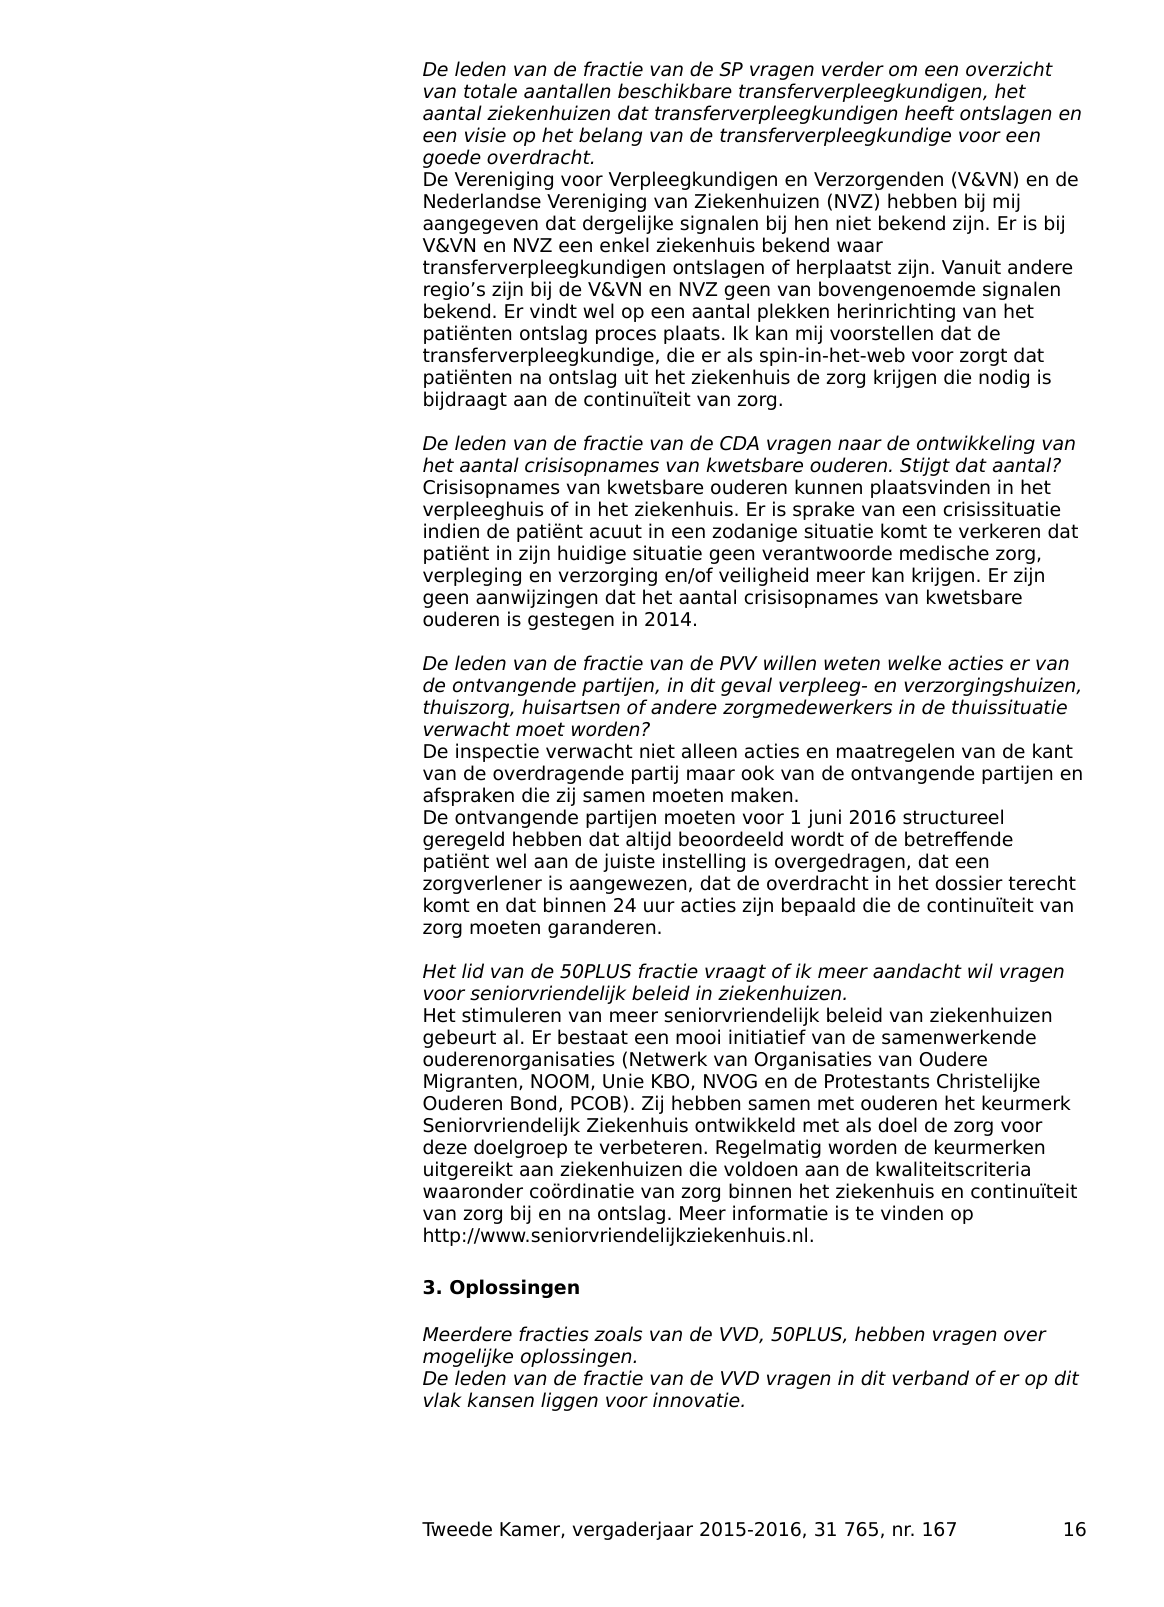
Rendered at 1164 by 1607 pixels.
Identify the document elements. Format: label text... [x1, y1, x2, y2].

text De Vereniging voor Verpleegkundigen en Verzorgenden (V&VN) en de Nederlandse Vereniging van Ziekenhuizen (NVZ) hebben bij mij aangegeven dat dergelijke signalen bij hen niet bekend zijn. Er is bij V&VN en NVZ een enkel ziekenhuis bekend waar transferverpleegkundigen ontslagen of herplaatst zijn. Vanuit andere regio’s zijn bij de V&VN en NVZ geen van bovengenoemde signalen bekend. Er vindt wel op een aantal plekken herinrichting van het patiënten ontslag proces plaats. Ik kan mij voorstellen dat de transferverpleegkundige, die er als spin-in-het-web voor zorgt dat patiënten na ontslag uit het ziekenhuis de zorg krijgen die nodig is bijdraagt aan de continuïteit van zorg. [422, 169, 1087, 411]
text De leden van de fractie van de CDA vragen naar de ontwikkeling van het aantal crisisopnames van kwetsbare ouderen. Stijgt dat aantal? [422, 433, 1087, 477]
text De inspectie verwacht niet alleen acties en maatregelen van de kant van de overdragende partij maar ook van de ontvangende partijen en afspraken die zij samen moeten maken. [422, 741, 1087, 807]
text Het lid van de 50PLUS fractie vraagt of ik meer aandacht wil vragen voor seniorvriendelijk beleid in ziekenhuizen. [422, 961, 1087, 1005]
text De leden van de fractie van de PVV willen weten welke acties er van de ontvangende partijen, in dit geval verpleeg- en verzorgingshuizen, thuiszorg, huisartsen of andere zorgmedewerkers in de thuissituatie verwacht moet worden? [422, 653, 1087, 741]
text Crisisopnames van kwetsbare ouderen kunnen plaatsvinden in het verpleeghuis of in het ziekenhuis. Er is sprake van een crisissituatie indien de patiënt acuut in een zodanige situatie komt te verkeren dat patiënt in zijn huidige situatie geen verantwoorde medische zorg, verpleging en verzorging en/of veiligheid meer kan krijgen. Er zijn geen aanwijzingen dat het aantal crisisopnames van kwetsbare ouderen is gestegen in 2014. [422, 477, 1087, 631]
text De ontvangende partijen moeten voor 1 juni 2016 structureel geregeld hebben dat altijd beoordeeld wordt of de betreffende patiënt wel aan de juiste instelling is overgedragen, dat een zorgverlener is aangewezen, dat de overdracht in het dossier terecht komt en dat binnen 24 uur acties zijn bepaald die de continuïteit van zorg moeten garanderen. [422, 807, 1087, 939]
text De leden van de fractie van de SP vragen verder om een overzicht van totale aantallen beschikbare transferverpleegkundigen, het aantal ziekenhuizen dat transferverpleegkundigen heeft ontslagen en een visie op het belang van de transferverpleegkundige voor een goede overdracht. [422, 59, 1087, 169]
text Meerdere fracties zoals van de VVD, 50PLUS, hebben vragen over mogelijke oplossingen. [422, 1323, 1087, 1367]
text Het stimuleren van meer seniorvriendelijk beleid van ziekenhuizen gebeurt al. Er bestaat een mooi initiatief van de samenwerkende ouderenorganisaties (Netwerk van Organisaties van Oudere Migranten, NOOM, Unie KBO, NVOG en de Protestants Christelijke Ouderen Bond, PCOB). Zij hebben samen met ouderen het keurmerk Seniorvriendelijk Ziekenhuis ontwikkeld met als doel de zorg voor deze doelgroep te verbeteren. Regelmatig worden de keurmerken uitgereikt aan ziekenhuizen die voldoen aan de kwaliteitscriteria waaronder coördinatie van zorg binnen het ziekenhuis en continuïteit van zorg bij en na ontslag. Meer informatie is te vinden op http://www.seniorvriendelijkziekenhuis.nl. [422, 1005, 1087, 1247]
text De leden van de fractie van de VVD vragen in dit verband of er op dit vlak kansen liggen voor innovatie. [422, 1367, 1087, 1411]
subtitle 3. Oplossingen [422, 1277, 1087, 1298]
